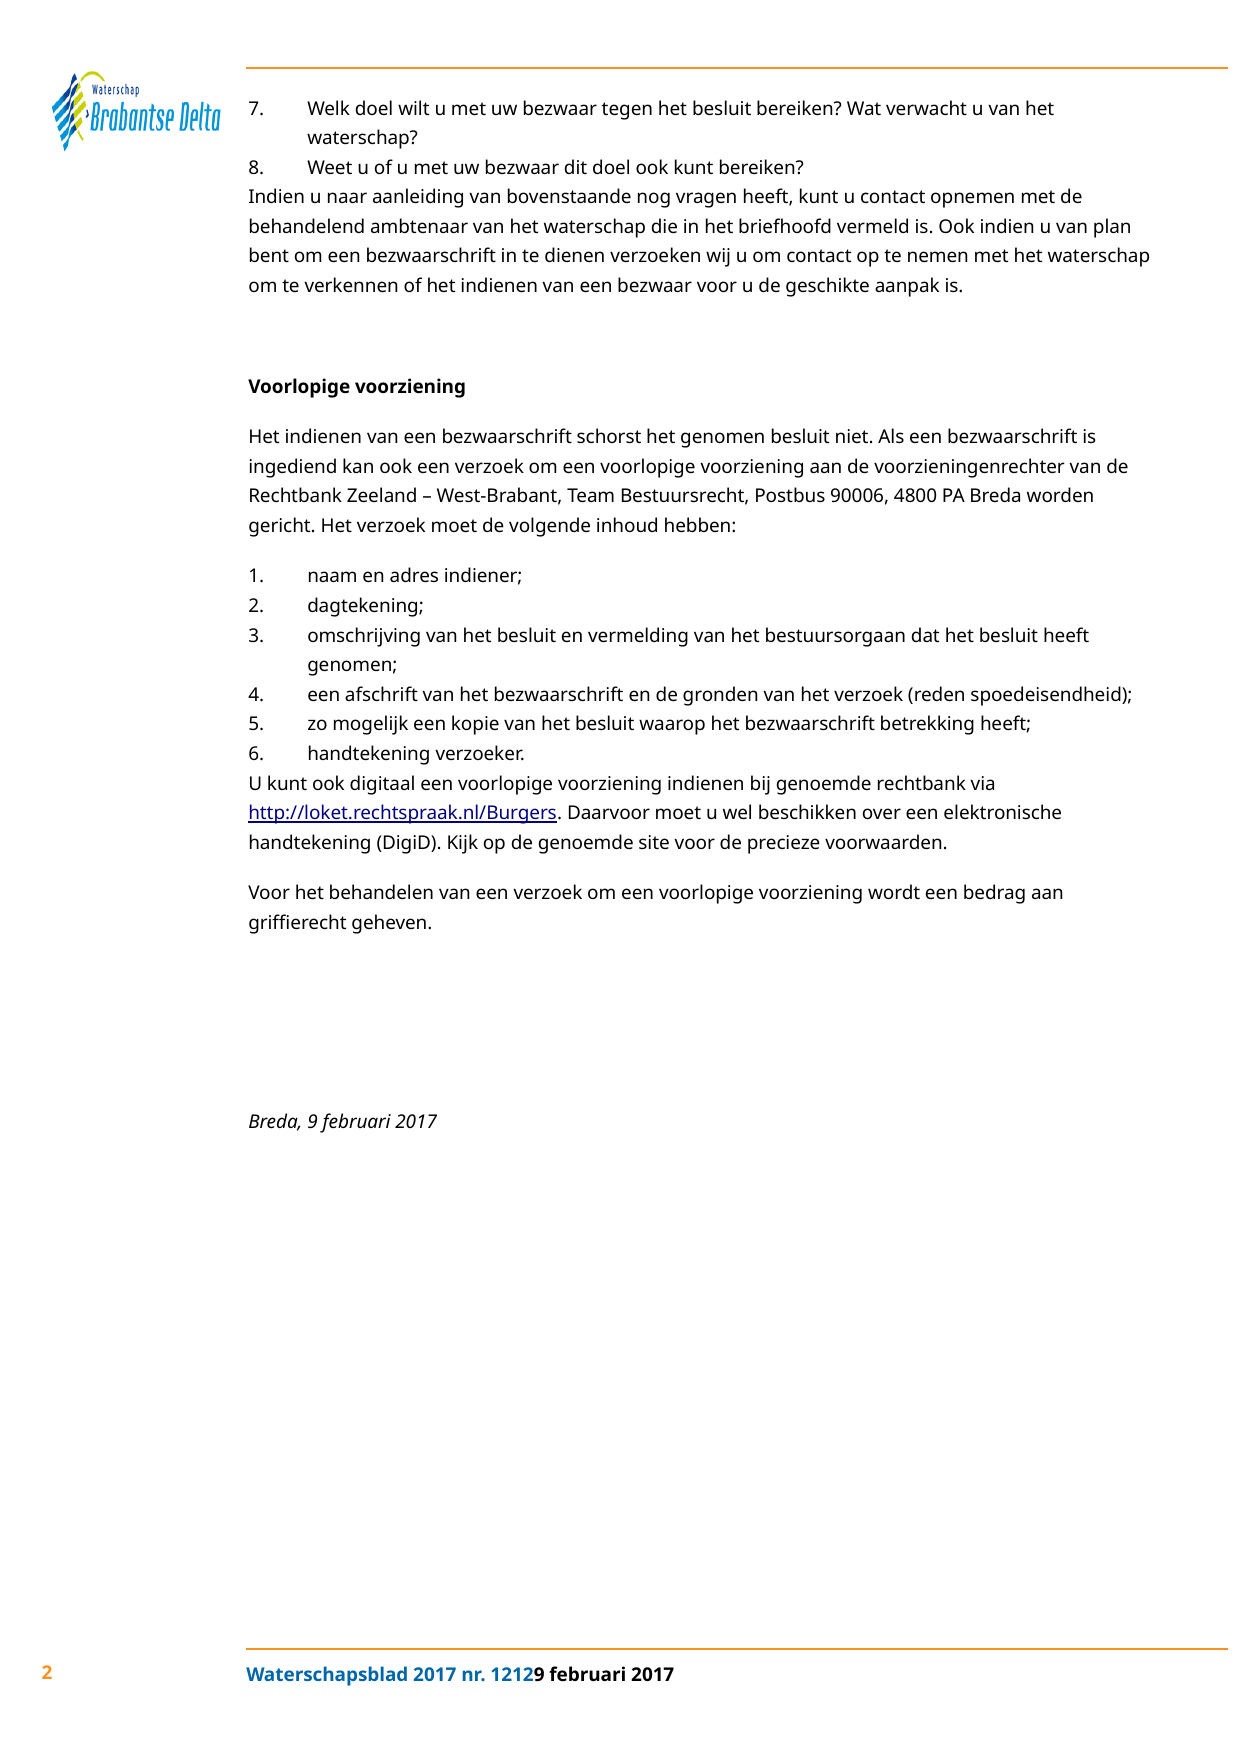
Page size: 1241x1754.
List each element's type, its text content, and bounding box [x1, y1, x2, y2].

picture [41, 47, 231, 172]
list een afschrift van het bezwaarschrift en de gronden van het verzoek (reden spoedeisendheid); [248, 681, 1152, 707]
text Het indienen van een bezwaarschrift schorst het genomen besluit niet. Als een bezwaarschrift is ingediend kan ook een verzoek om een voorlopige voorziening aan de voorzieningenrechter van de Rechtbank Zeeland – West-Brabant, Team Bestuursrecht, Postbus 90006, 4800 PA Breda worden gericht. Het verzoek moet de volgende inhoud hebben: [248, 423, 1152, 538]
text Indien u naar aanleiding van bovenstaande nog vragen heeft, kunt u contact opnemen met de behandelend ambtenaar van het waterschap die in het briefhoofd vermeld is. Ook indien u van plan bent om een bezwaarschrift in te dienen verzoeken wij u om contact op te nemen met het waterschap om te verkennen of het indienen van een bezwaar voor u de geschikte aanpak is. [248, 183, 1152, 298]
list naam en adres indiener; [248, 563, 1152, 588]
list handtekening verzoeker. [248, 740, 1152, 766]
text Voor het behandelen van een verzoek om een voorlopige voorziening wordt een bedrag aan griffierecht geheven. [248, 879, 1152, 935]
list Weet u of u met uw bezwaar dit doel ook kunt bereiken? [248, 154, 1152, 180]
text Voorlopige voorziening [248, 373, 1152, 399]
text U kunt ook digitaal een voorlopige voorziening indienen bij genoemde rechtbank via http://loket.rechtspraak.nl/Burgers. Daarvoor moet u wel beschikken over een elektronische handtekening (DigiD). Kijk op de genoemde site voor de precieze voorwaarden. [248, 770, 1152, 855]
list dagtekening; [248, 592, 1152, 618]
list omschrijving van het besluit en vermelding van het bestuursorgaan dat het besluit heeft genomen; [248, 622, 1152, 677]
text Breda, 9 februari 2017 [248, 1108, 1152, 1134]
list Welk doel wilt u met uw bezwaar tegen het besluit bereiken? Wat verwacht u van het waterschap? [248, 95, 1152, 150]
list zo mogelijk een kopie van het besluit waarop het bezwaarschrift betrekking heeft; [248, 711, 1152, 736]
